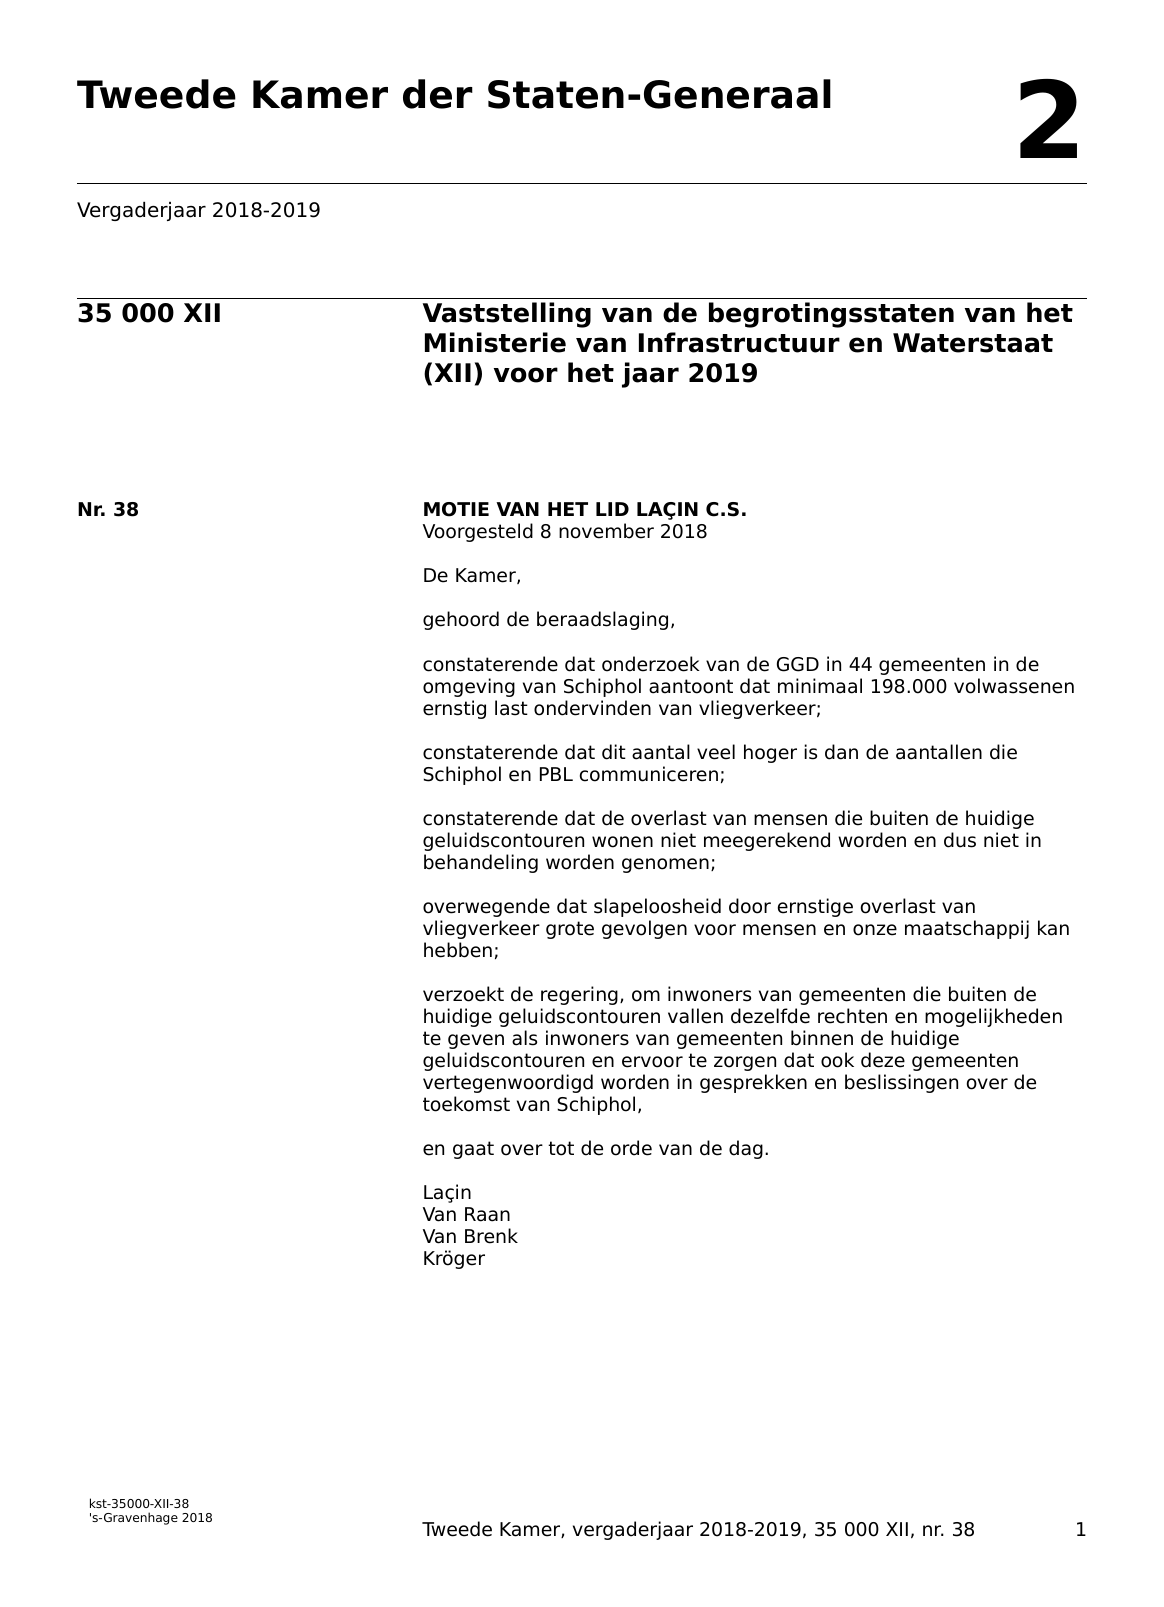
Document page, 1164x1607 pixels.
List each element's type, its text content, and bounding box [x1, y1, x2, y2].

table_cell Vergaderjaar 2018-2019 [77, 184, 1087, 298]
subtitle 35 000 XII Vaststelling van de begrotingsstaten van het Ministerie van Infrastructuur en Waterstaat (XII) voor het jaar 2019 [77, 299, 1087, 388]
text en gaat over tot de orde van de dag. [422, 1138, 1087, 1160]
subtitle Nr. 38 MOTIE VAN HET LID LAÇIN C.S. [77, 499, 1087, 521]
text constaterende dat de overlast van mensen die buiten de huidige geluidscontouren wonen niet meegerekend worden en dus niet in behandeling worden genomen; [422, 808, 1087, 874]
text Kröger [422, 1248, 1087, 1270]
text De Kamer, [422, 565, 1087, 587]
text constaterende dat onderzoek van de GGD in 44 gemeenten in de omgeving van Schiphol aantoont dat minimaal 198.000 volwassenen ernstig last ondervinden van vliegverkeer; [422, 653, 1087, 719]
text gehoord de beraadslaging, [422, 609, 1087, 631]
text overwegende dat slapeloosheid door ernstige overlast van vliegverkeer grote gevolgen voor mensen en onze maatschappij kan hebben; [422, 896, 1087, 962]
text constaterende dat dit aantal veel hoger is dan de aantallen die Schiphol en PBL communiceren; [422, 742, 1087, 786]
text Van Brenk [422, 1226, 1087, 1248]
text kst-35000-XII-38 [88, 1497, 323, 1511]
text Laçin [422, 1182, 1087, 1204]
table_header 2 [886, 59, 1087, 183]
text Voorgesteld 8 november 2018 [422, 521, 1087, 543]
text verzoekt de regering, om inwoners van gemeenten die buiten de huidige geluidscontouren vallen dezelfde rechten en mogelijkheden te geven als inwoners van gemeenten binnen de huidige geluidscontouren en ervoor te zorgen dat ook deze gemeenten vertegenwoordigd worden in gesprekken en beslissingen over de toekomst van Schiphol, [422, 984, 1087, 1116]
text Van Raan [422, 1204, 1087, 1226]
text 's-Gravenhage 2018 [88, 1511, 323, 1525]
table_header Tweede Kamer der Staten-Generaal [77, 59, 886, 183]
